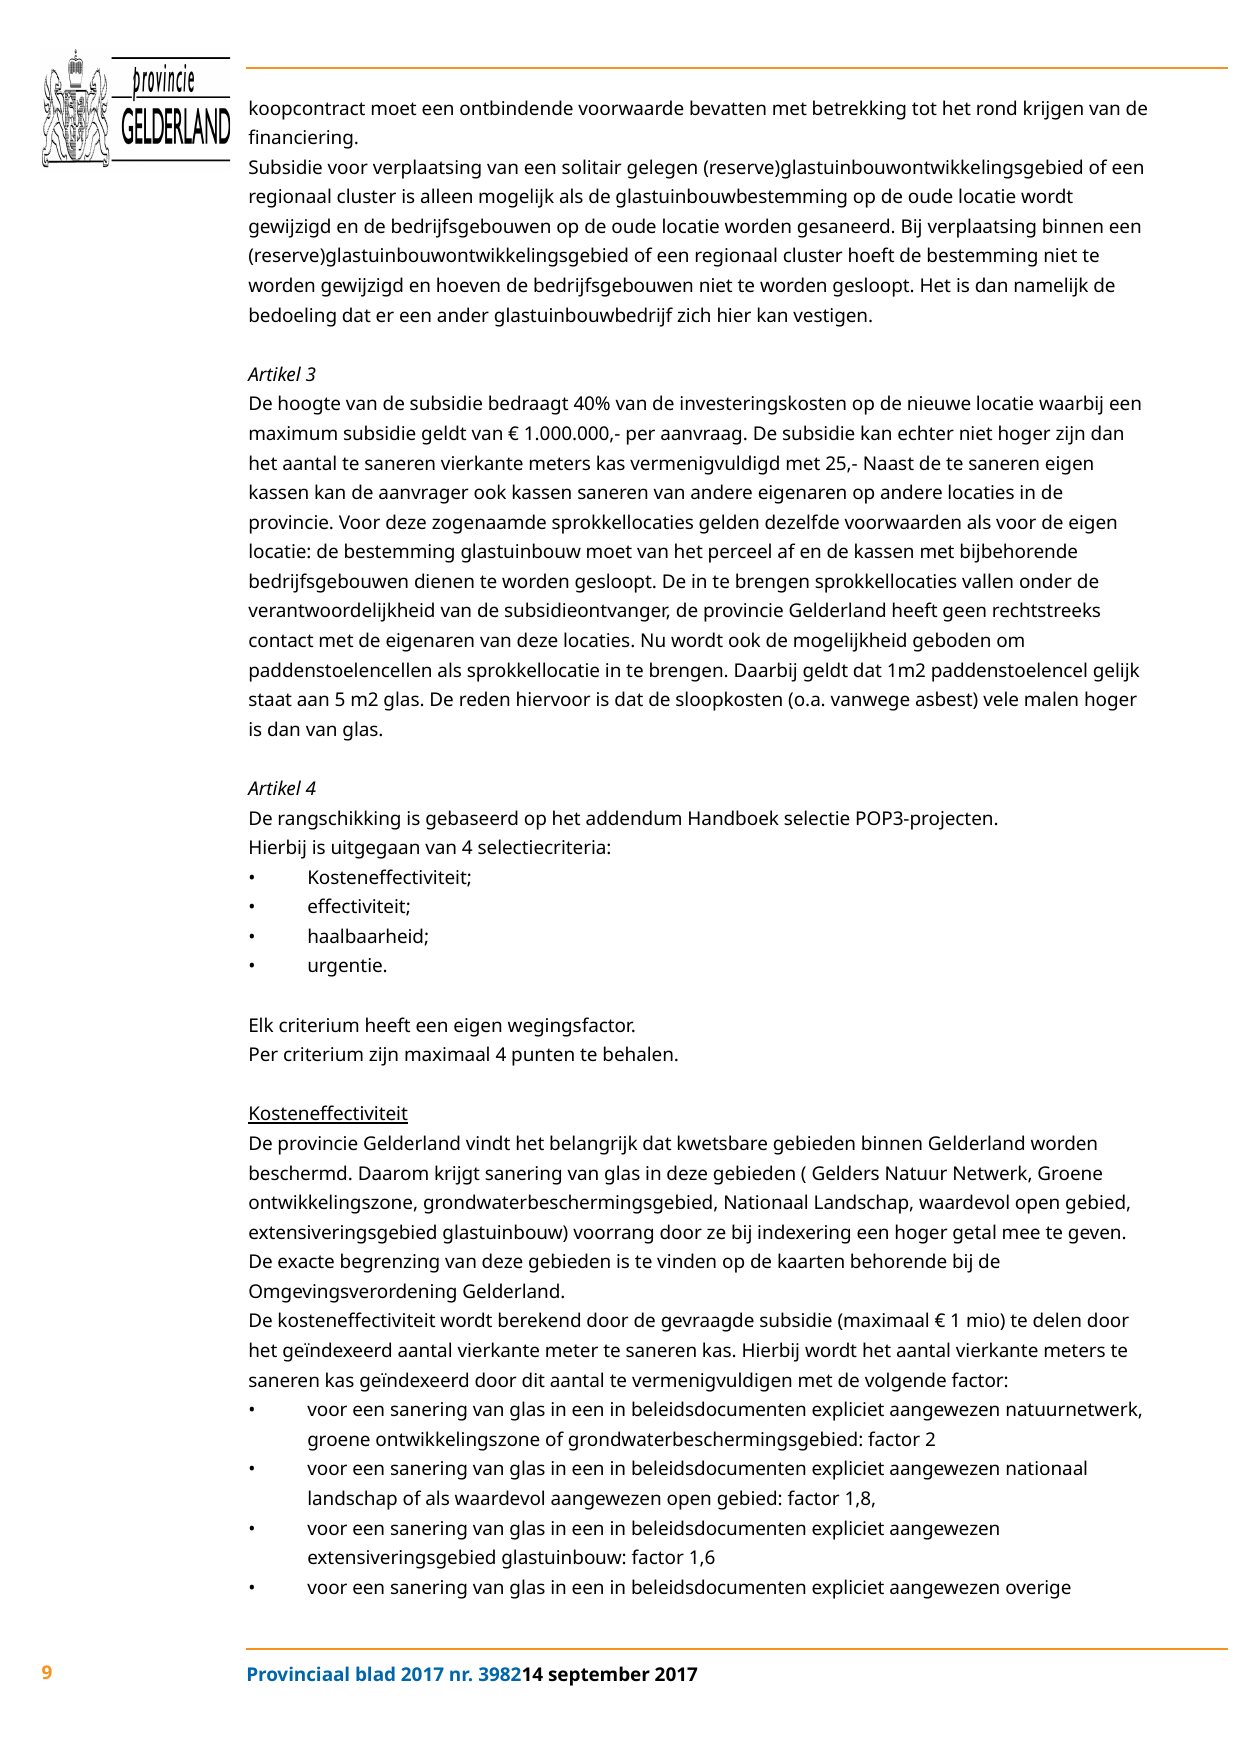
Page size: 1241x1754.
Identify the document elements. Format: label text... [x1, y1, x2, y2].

list haalbaarheid; [248, 923, 1152, 949]
list urgentie. [248, 953, 1152, 978]
list voor een sanering van glas in een in beleidsdocumenten expliciet aangewezen overige [248, 1574, 1152, 1600]
list voor een sanering van glas in een in beleidsdocumenten expliciet aangewezen natuurnetwerk, groene ontwikkelingszone of grondwaterbeschermingsgebied: factor 2 [248, 1396, 1152, 1452]
list voor een sanering van glas in een in beleidsdocumenten expliciet aangewezen extensiveringsgebied glastuinbouw: factor 1,6 [248, 1515, 1152, 1570]
list effectiviteit; [248, 893, 1152, 919]
text Artikel 3 [248, 361, 1152, 387]
text Per criterium zijn maximaal 4 punten te behalen. [248, 1041, 1152, 1067]
text De hoogte van de subsidie bedraagt 40% van de investeringskosten op de nieuwe locatie waarbij een maximum subsidie geldt van € 1.000.000,- per aanvraag. De subsidie kan echter niet hoger zijn dan het aantal te saneren vierkante meters kas vermenigvuldigd met 25,- Naast de te saneren eigen kassen kan de aanvrager ook kassen saneren van andere eigenaren op andere locaties in de provincie. Voor deze zogenaamde sprokkellocaties gelden dezelfde voorwaarden als voor de eigen locatie: de bestemming glastuinbouw moet van het perceel af en de kassen met bijbehorende bedrijfsgebouwen dienen te worden gesloopt. De in te brengen sprokkellocaties vallen onder de verantwoordelijkheid van de subsidieontvanger, de provincie Gelderland heeft geen rechtstreeks contact met de eigenaren van deze locaties. Nu wordt ook de mogelijkheid geboden om paddenstoelencellen als sprokkellocatie in te brengen. Daarbij geldt dat 1m2 paddenstoelencel gelijk staat aan 5 m2 glas. De reden hiervoor is dat de sloopkosten (o.a. vanwege asbest) vele malen hoger is dan van glas. [248, 391, 1152, 742]
picture [41, 47, 231, 172]
text De rangschikking is gebaseerd op het addendum Handboek selectie POP3-projecten. [248, 805, 1152, 831]
text De provincie Gelderland vindt het belangrijk dat kwetsbare gebieden binnen Gelderland worden beschermd. Daarom krijgt sanering van glas in deze gebieden ( Gelders Natuur Netwerk, Groene ontwikkelingszone, grondwaterbeschermingsgebied, Nationaal Landschap, waardevol open gebied, extensiveringsgebied glastuinbouw) voorrang door ze bij indexering een hoger getal mee te geven. De exacte begrenzing van deze gebieden is te vinden op de kaarten behorende bij de Omgevingsverordening Gelderland. [248, 1130, 1152, 1304]
text Elk criterium heeft een eigen wegingsfactor. [248, 1012, 1152, 1038]
text Subsidie voor verplaatsing van een solitair gelegen (reserve)glastuinbouwontwikkelingsgebied of een regionaal cluster is alleen mogelijk als de glastuinbouwbestemming op de oude locatie wordt gewijzigd en de bedrijfsgebouwen op de oude locatie worden gesaneerd. Bij verplaatsing binnen een (reserve)glastuinbouwontwikkelingsgebied of een regionaal cluster hoeft de bestemming niet te worden gewijzigd en hoeven de bedrijfsgebouwen niet te worden gesloopt. Het is dan namelijk de bedoeling dat er een ander glastuinbouwbedrijf zich hier kan vestigen. [248, 154, 1152, 328]
text Artikel 4 [248, 775, 1152, 801]
text Hierbij is uitgegaan van 4 selectiecriteria: [248, 834, 1152, 860]
text De kosteneffectiviteit wordt berekend door de gevraagde subsidie (maximaal € 1 mio) te delen door het geïndexeerd aantal vierkante meter te saneren kas. Hierbij wordt het aantal vierkante meters te saneren kas geïndexeerd door dit aantal te vermenigvuldigen met de volgende factor: [248, 1308, 1152, 1393]
list Kosteneffectiviteit; [248, 864, 1152, 890]
text koopcontract moet een ontbindende voorwaarde bevatten met betrekking tot het rond krijgen van de financiering. [248, 95, 1152, 150]
text Kosteneffectiviteit [248, 1101, 1152, 1126]
list voor een sanering van glas in een in beleidsdocumenten expliciet aangewezen nationaal landschap of als waardevol aangewezen open gebied: factor 1,8, [248, 1456, 1152, 1511]
